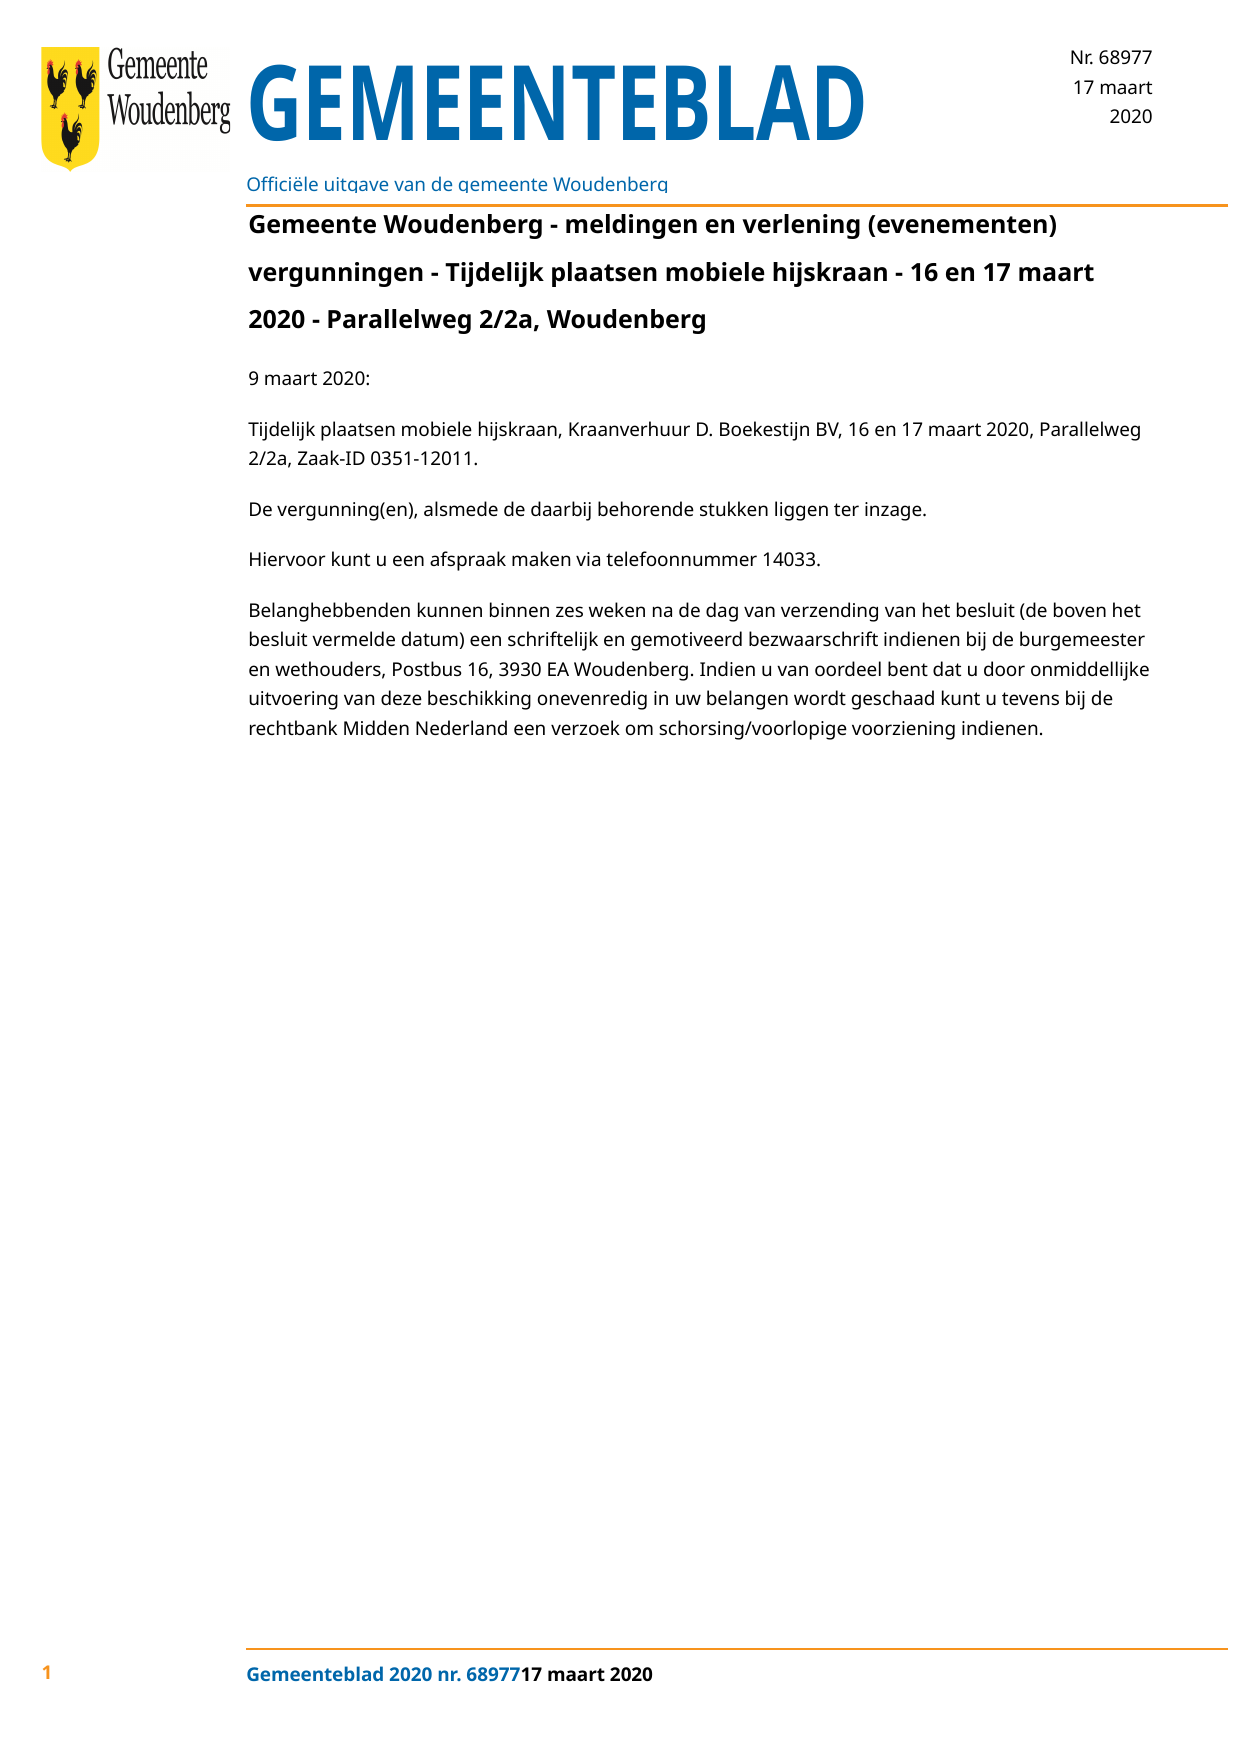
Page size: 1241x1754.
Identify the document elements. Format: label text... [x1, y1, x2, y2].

text Tijdelijk plaatsen mobiele hijskraan, Kraanverhuur D. Boekestijn BV, 16 en 17 maart 2020, Parallelweg 2/2a, Zaak-ID 0351-12011. [248, 416, 1152, 471]
text Gemeente Woudenberg - meldingen en verlening (evenementen) vergunningen - Tijdelijk plaatsen mobiele hijskraan - 16 en 17 maart 2020 - Parallelweg 2/2a, Woudenberg [248, 207, 1152, 336]
text Belanghebbenden kunnen binnen zes weken na de dag van verzending van het besluit (de boven het besluit vermelde datum) een schriftelijk en gemotiveerd bezwaarschrift indienen bij de burgemeester en wethouders, Postbus 16, 3930 EA Woudenberg. Indien u van oordeel bent dat u door onmiddellijke uitvoering van deze beschikking onevenredig in uw belangen wordt geschaad kunt u tevens bij de rechtbank Midden Nederland een verzoek om schorsing/voorlopige voorziening indienen. [248, 597, 1152, 741]
text Hiervoor kunt u een afspraak maken via telefoonnummer 14033. [248, 546, 1152, 572]
text 9 maart 2020: [248, 366, 1152, 391]
picture [41, 47, 231, 172]
text De vergunning(en), alsmede de daarbij behorende stukken liggen ter inzage. [248, 496, 1152, 522]
